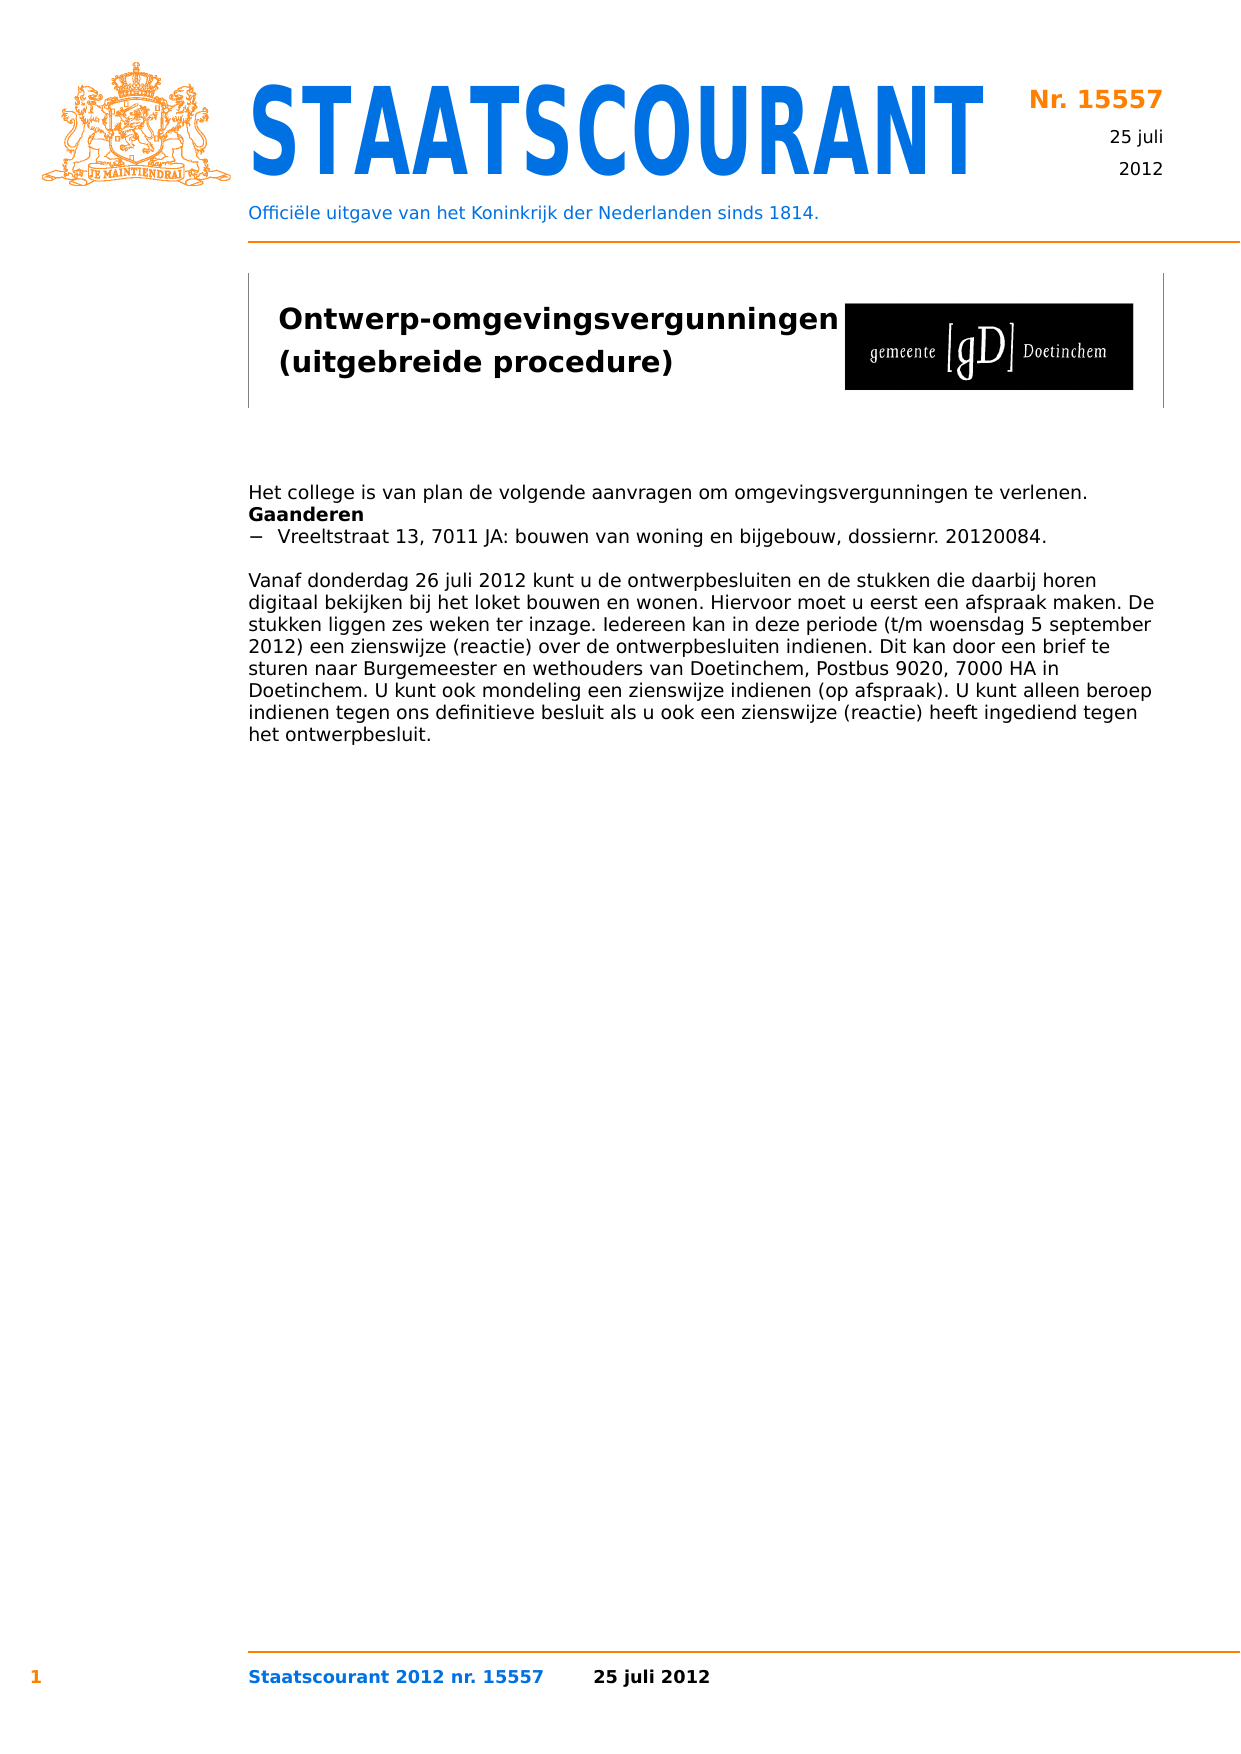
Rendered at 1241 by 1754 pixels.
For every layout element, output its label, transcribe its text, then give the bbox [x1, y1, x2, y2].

table_header Nr. 15557 [998, 62, 1240, 121]
table_header [25, 62, 248, 241]
table_cell 2012 [998, 153, 1240, 203]
text − Vreeltstraat 13, 7011 JA: bouwen van woning en bijgebouw, dossiernr. 20120084. [248, 526, 1163, 548]
table_header STAATSCOURANT [248, 62, 998, 203]
text Vanaf donderdag 26 juli 2012 kunt u de ontwerpbesluiten en de stukken die daarbij horen digitaal bekijken bij het loket bouwen en wonen. Hiervoor moet u eerst een afspraak maken. De stukken liggen zes weken ter inzage. Iedereen kan in deze periode (t/m woensdag 5 september 2012) een zienswijze (reactie) over de ontwerpbesluiten indienen. Dit kan door een brief te sturen naar Burgemeester en wethouders van Doetinchem, Postbus 9020, 7000 HA in Doetinchem. U kunt ook mondeling een zienswijze indienen (op afspraak). U kunt alleen beroep indienen tegen ons definitieve besluit als u ook een zienswijze (reactie) heeft ingediend tegen het ontwerpbesluit. [248, 570, 1163, 746]
table_cell Officiële uitgave van het Koninkrijk der Nederlanden sinds 1814. [248, 203, 1240, 241]
subtitle Ontwerp-omgevingsvergunningen (uitgebreide procedure) [249, 273, 1163, 408]
text Gaanderen [248, 504, 1163, 526]
table_cell 25 juli [998, 121, 1240, 153]
picture [844, 302, 1134, 391]
text Het college is van plan de volgende aanvragen om omgevingsvergunningen te verlenen. [248, 482, 1163, 504]
picture [41, 62, 231, 186]
